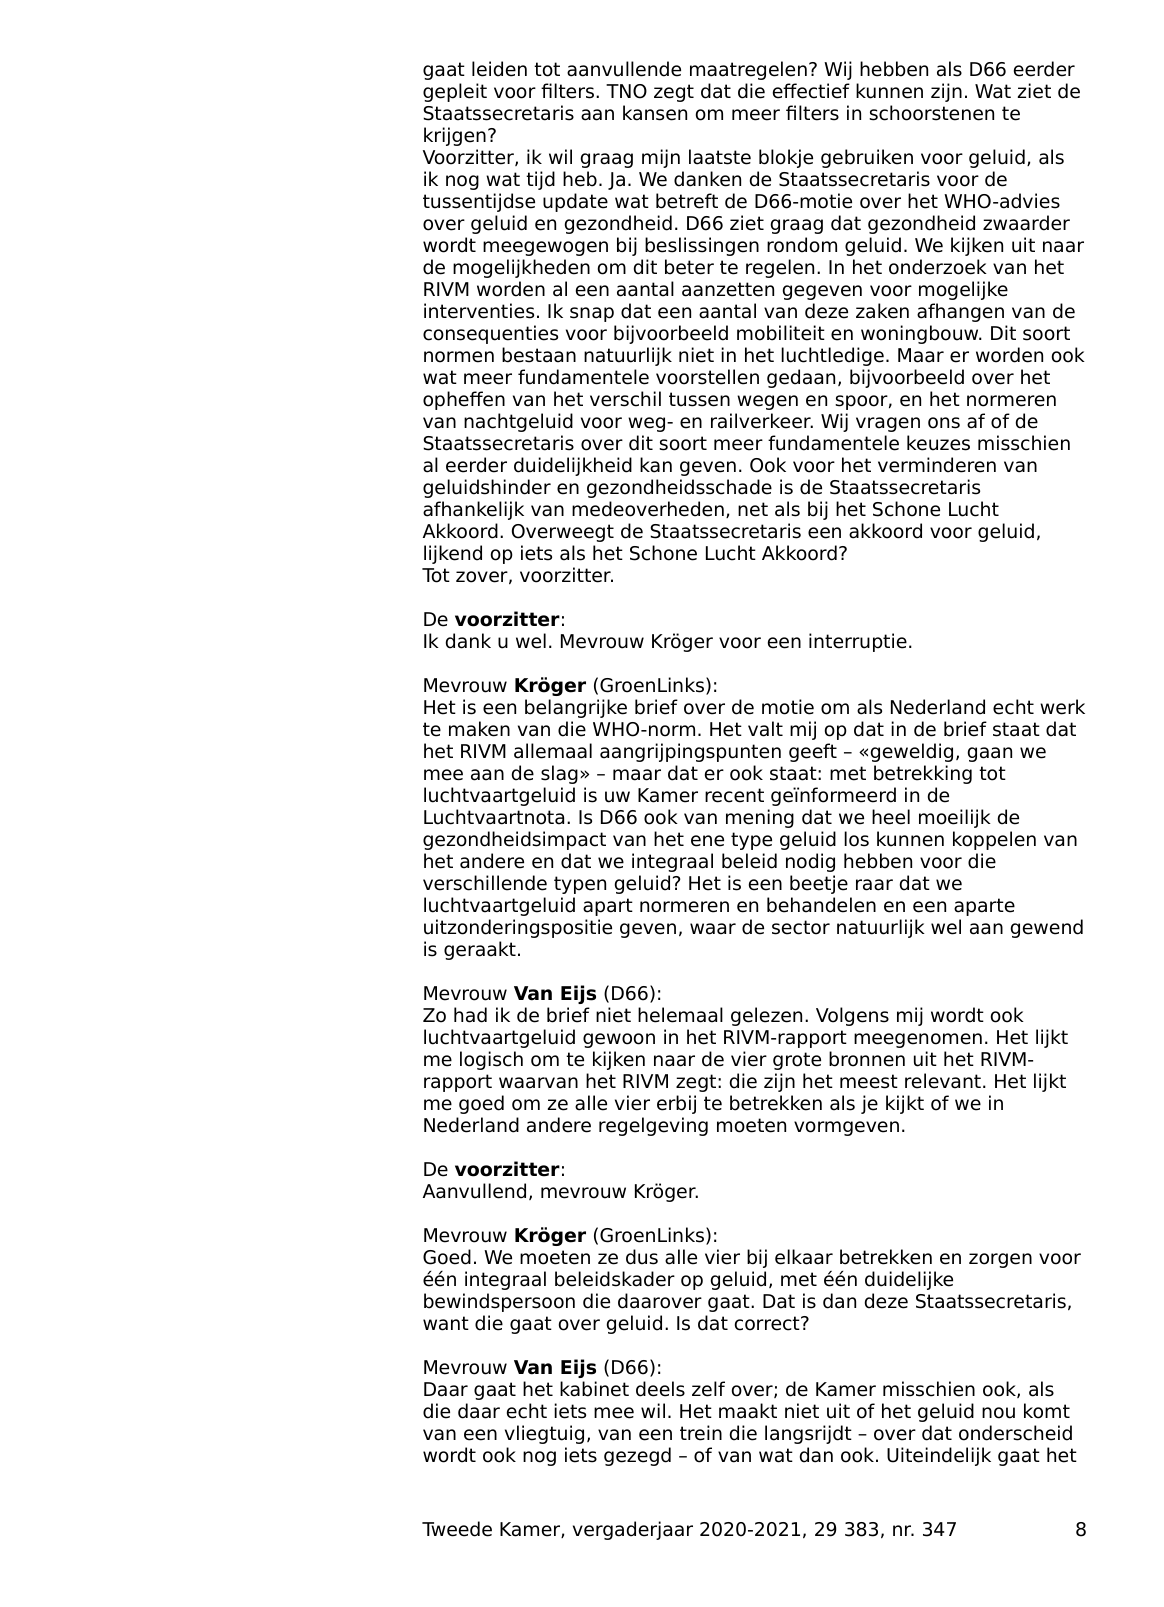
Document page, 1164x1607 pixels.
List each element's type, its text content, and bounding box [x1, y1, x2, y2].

text Zo had ik de brief niet helemaal gelezen. Volgens mij wordt ook luchtvaartgeluid gewoon in het RIVM-rapport meegenomen. Het lijkt me logisch om te kijken naar de vier grote bronnen uit het RIVM-rapport waarvan het RIVM zegt: die zijn het meest relevant. Het lijkt me goed om ze alle vier erbij te betrekken als je kijkt of we in Nederland andere regelgeving moeten vormgeven. [422, 1005, 1087, 1137]
text De voorzitter: [422, 1159, 1087, 1181]
text Ik dank u wel. Mevrouw Kröger voor een interruptie. [422, 631, 1087, 653]
text Voorzitter, ik wil graag mijn laatste blokje gebruiken voor geluid, als ik nog wat tijd heb. Ja. We danken de Staatssecretaris voor de tussentijdse update wat betreft de D66-motie over het WHO-advies over geluid en gezondheid. D66 ziet graag dat gezondheid zwaarder wordt meegewogen bij beslissingen rondom geluid. We kijken uit naar de mogelijkheden om dit beter te regelen. In het onderzoek van het RIVM worden al een aantal aanzetten gegeven voor mogelijke interventies. Ik snap dat een aantal van deze zaken afhangen van de consequenties voor bijvoorbeeld mobiliteit en woningbouw. Dit soort normen bestaan natuurlijk niet in het luchtledige. Maar er worden ook wat meer fundamentele voorstellen gedaan, bijvoorbeeld over het opheffen van het verschil tussen wegen en spoor, en het normeren van nachtgeluid voor weg- en railverkeer. Wij vragen ons af of de Staatssecretaris over dit soort meer fundamentele keuzes misschien al eerder duidelijkheid kan geven. Ook voor het verminderen van geluidshinder en gezondheidsschade is de Staatssecretaris afhankelijk van medeoverheden, net als bij het Schone Lucht Akkoord. Overweegt de Staatssecretaris een akkoord voor geluid, lijkend op iets als het Schone Lucht Akkoord? [422, 147, 1087, 564]
text Mevrouw Kröger (GroenLinks): [422, 675, 1087, 697]
text Goed. We moeten ze dus alle vier bij elkaar betrekken en zorgen voor één integraal beleidskader op geluid, met één duidelijke bewindspersoon die daarover gaat. Dat is dan deze Staatssecretaris, want die gaat over geluid. Is dat correct? [422, 1247, 1087, 1335]
text gaat leiden tot aanvullende maatregelen? Wij hebben als D66 eerder gepleit voor filters. TNO zegt dat die effectief kunnen zijn. Wat ziet de Staatssecretaris aan kansen om meer filters in schoorstenen te krijgen? [422, 59, 1087, 147]
text Daar gaat het kabinet deels zelf over; de Kamer misschien ook, als die daar echt iets mee wil. Het maakt niet uit of het geluid nou komt van een vliegtuig, van een trein die langsrijdt – over dat onderscheid wordt ook nog iets gezegd – of van wat dan ook. Uiteindelijk gaat het [422, 1379, 1087, 1467]
text Mevrouw Van Eijs (D66): [422, 1357, 1087, 1379]
text Aanvullend, mevrouw Kröger. [422, 1181, 1087, 1203]
text Het is een belangrijke brief over de motie om als Nederland echt werk te maken van die WHO-norm. Het valt mij op dat in de brief staat dat het RIVM allemaal aangrijpingspunten geeft – «geweldig, gaan we mee aan de slag» – maar dat er ook staat: met betrekking tot luchtvaartgeluid is uw Kamer recent geïnformeerd in de Luchtvaartnota. Is D66 ook van mening dat we heel moeilijk de gezondheidsimpact van het ene type geluid los kunnen koppelen van het andere en dat we integraal beleid nodig hebben voor die verschillende typen geluid? Het is een beetje raar dat we luchtvaartgeluid apart normeren en behandelen en een aparte uitzonderingspositie geven, waar de sector natuurlijk wel aan gewend is geraakt. [422, 697, 1087, 961]
text Mevrouw Van Eijs (D66): [422, 983, 1087, 1005]
text Mevrouw Kröger (GroenLinks): [422, 1225, 1087, 1247]
text Tot zover, voorzitter. [422, 564, 1087, 587]
text De voorzitter: [422, 609, 1087, 631]
